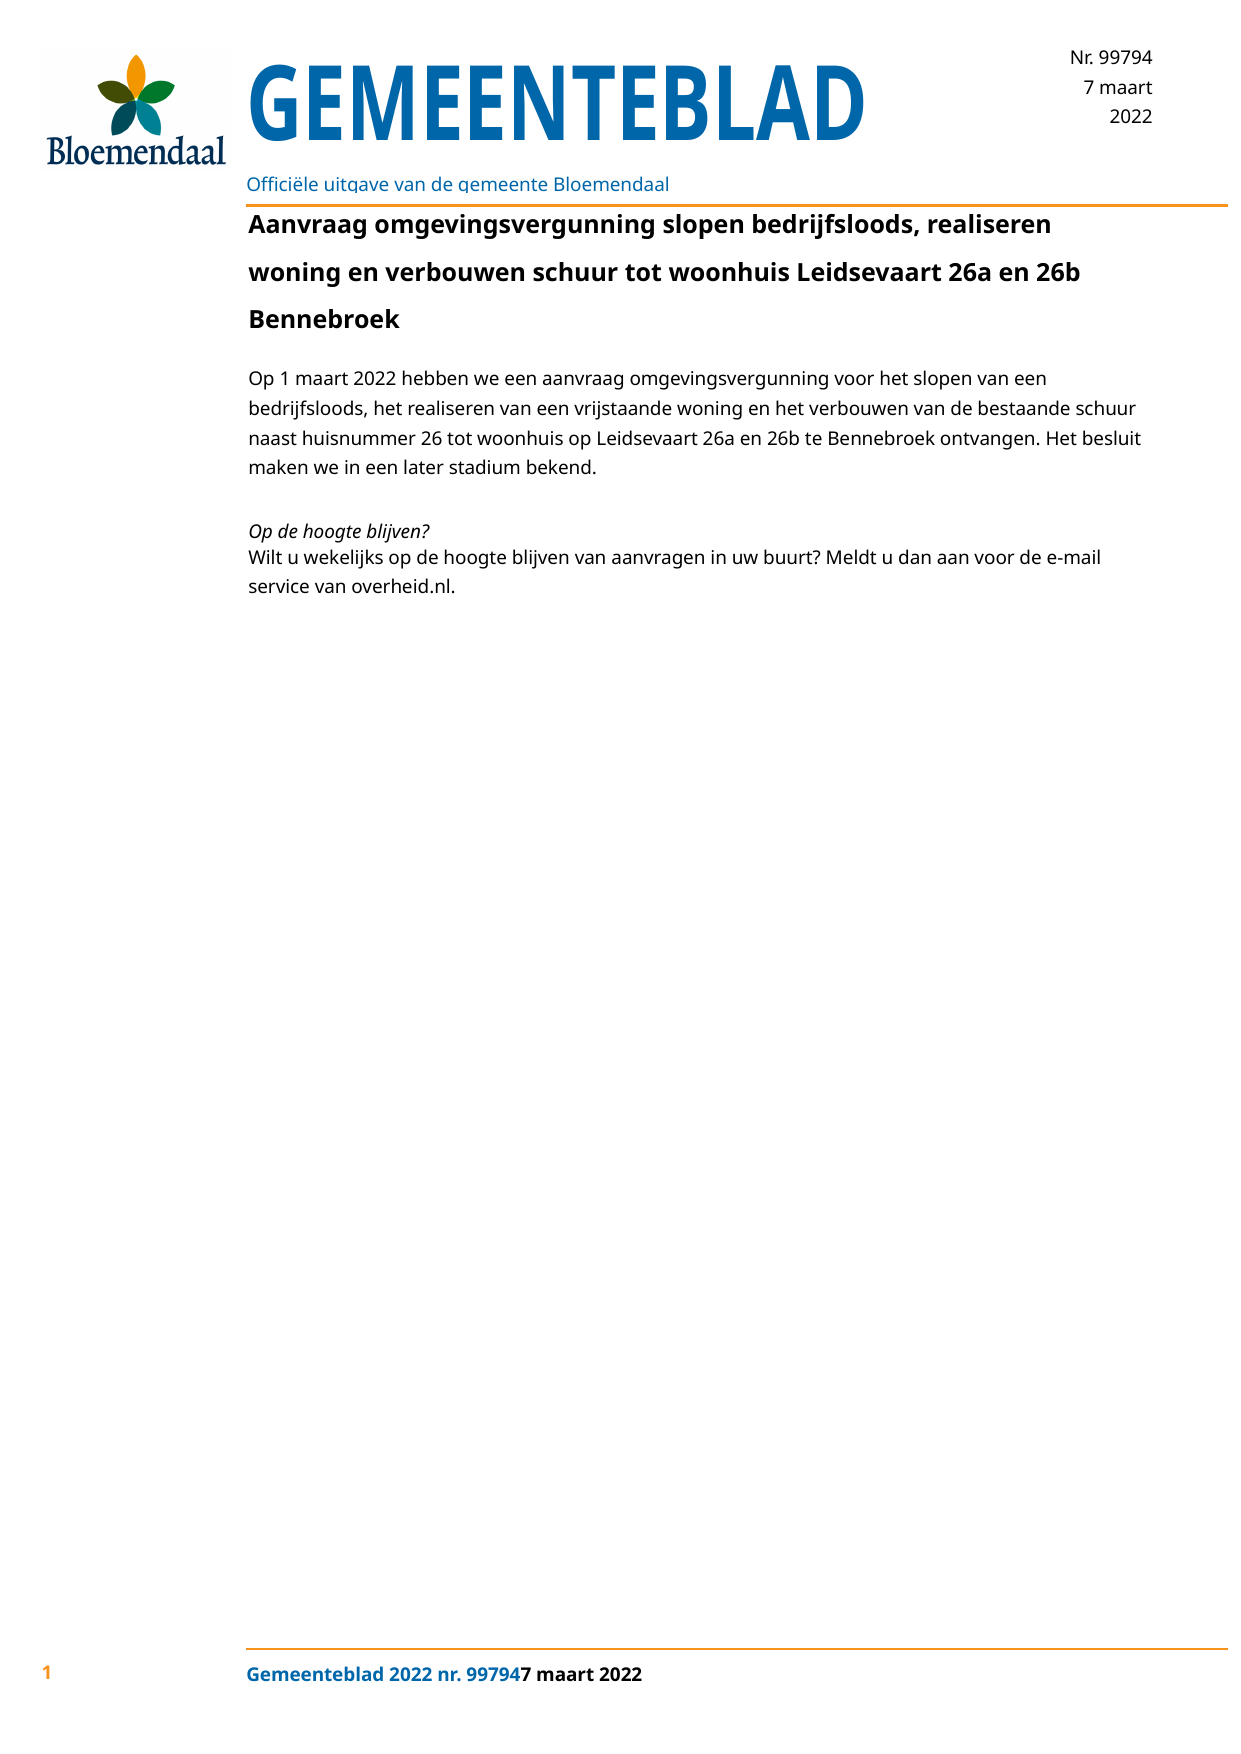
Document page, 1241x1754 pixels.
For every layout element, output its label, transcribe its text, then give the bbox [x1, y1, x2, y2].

text Op 1 maart 2022 hebben we een aanvraag omgevingsvergunning voor het slopen van een bedrijfsloods, het realiseren van een vrijstaande woning en het verbouwen van de bestaande schuur naast huisnummer 26 tot woonhuis op Leidsevaart 26a en 26b te Bennebroek ontvangen. Het besluit maken we in een later stadium bekend. [248, 366, 1152, 480]
text Wilt u wekelijks op de hoogte blijven van aanvragen in uw buurt? Meldt u dan aan voor de e-mail service van overheid.nl. [248, 544, 1152, 599]
text Op de hoogte blijven? [248, 518, 1152, 544]
picture [41, 47, 231, 172]
text Aanvraag omgevingsvergunning slopen bedrijfsloods, realiseren woning en verbouwen schuur tot woonhuis Leidsevaart 26a en 26b Bennebroek [248, 207, 1152, 336]
